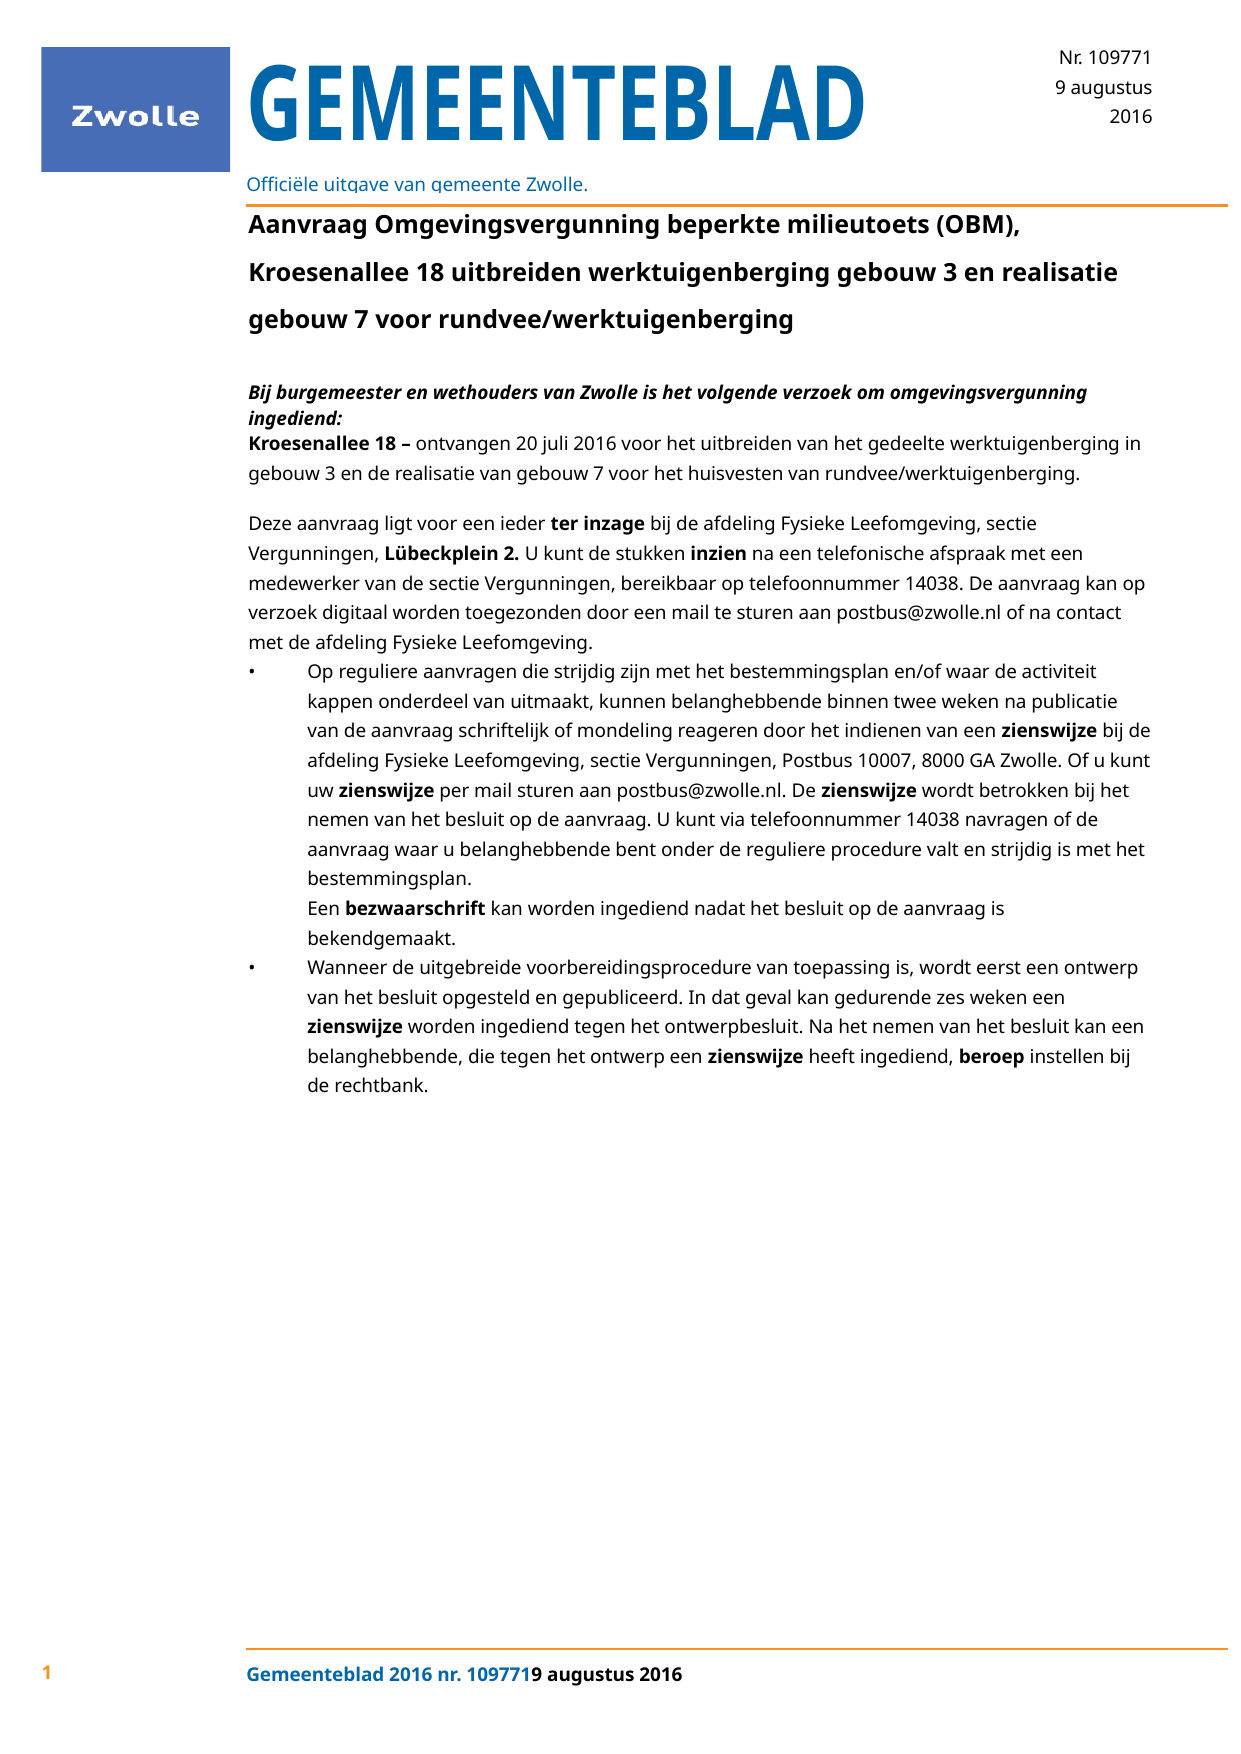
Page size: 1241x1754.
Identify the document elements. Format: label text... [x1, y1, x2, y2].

text Bij burgemeester en wethouders van Zwolle is het volgende verzoek om omgevingsvergunning ingediend: [248, 379, 1152, 431]
picture [41, 47, 231, 172]
list Wanneer de uitgebreide voorbereidingsprocedure van toepassing is, wordt eerst een ontwerp van het besluit opgesteld en gepubliceerd. In dat geval kan gedurende zes weken een zienswijze worden ingediend tegen het ontwerpbesluit. Na het nemen van het besluit kan een belanghebbende, die tegen het ontwerp een zienswijze heeft ingediend, beroep instellen bij de rechtbank. [248, 954, 1152, 1098]
text Aanvraag Omgevingsvergunning beperkte milieutoets (OBM), Kroesenallee 18 uitbreiden werktuigenberging gebouw 3 en realisatie gebouw 7 voor rundvee/werktuigenberging [248, 207, 1152, 336]
text Deze aanvraag ligt voor een ieder ter inzage bij de afdeling Fysieke Leefomgeving, sectie Vergunningen, Lübeckplein 2. U kunt de stukken inzien na een telefonische afspraak met een medewerker van de sectie Vergunningen, bereikbaar op telefoonnummer 14038. De aanvraag kan op verzoek digitaal worden toegezonden door een mail te sturen aan postbus@zwolle.nl of na contact met de afdeling Fysieke Leefomgeving. [248, 511, 1152, 654]
list Op reguliere aanvragen die strijdig zijn met het bestemmingsplan en/of waar de activiteit kappen onderdeel van uitmaakt, kunnen belanghebbende binnen twee weken na publicatie van de aanvraag schriftelijk of mondeling reageren door het indienen van een zienswijze bij de afdeling Fysieke Leefomgeving, sectie Vergunningen, Postbus 10007, 8000 GA Zwolle. Of u kunt uw zienswijze per mail sturen aan postbus@zwolle.nl. De zienswijze wordt betrokken bij het nemen van het besluit op de aanvraag. U kunt via telefoonnummer 14038 navragen of de aanvraag waar u belanghebbende bent onder de reguliere procedure valt en strijdig is met het bestemmingsplan. [248, 658, 1152, 891]
list Een bezwaarschrift kan worden ingediend nadat het besluit op de aanvraag is bekendgemaakt. [248, 895, 1152, 950]
text Kroesenallee 18 – ontvangen 20 juli 2016 voor het uitbreiden van het gedeelte werktuigenberging in gebouw 3 en de realisatie van gebouw 7 voor het huisvesten van rundvee/werktuigenberging. [248, 431, 1152, 486]
